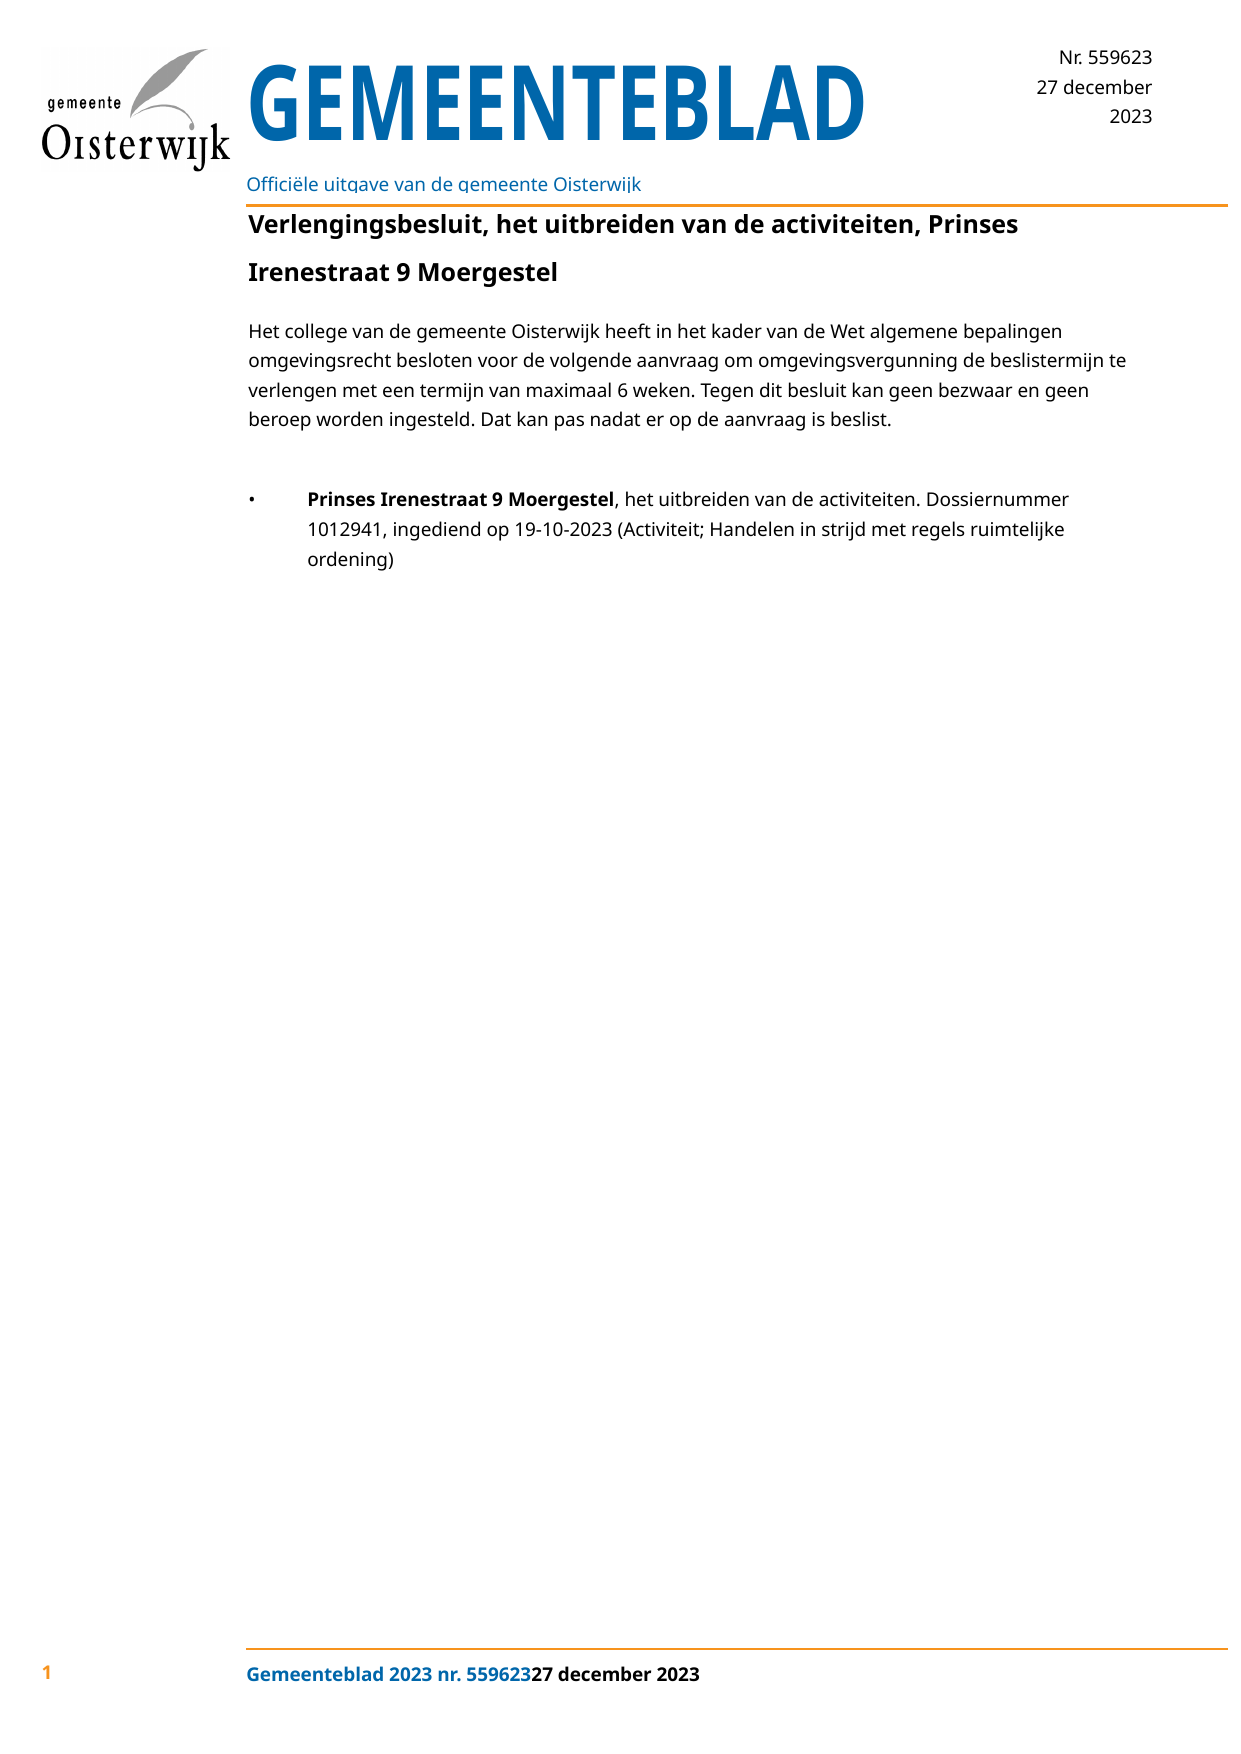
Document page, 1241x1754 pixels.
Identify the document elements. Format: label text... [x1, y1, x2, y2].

list Prinses Irenestraat 9 Moergestel, het uitbreiden van de activiteiten. Dossiernummer 1012941, ingediend op 19-10-2023 (Activiteit; Handelen in strijd met regels ruimtelijke ordening) [248, 487, 1152, 572]
text Verlengingsbesluit, het uitbreiden van de activiteiten, Prinses Irenestraat 9 Moergestel [248, 207, 1152, 288]
text Het college van de gemeente Oisterwijk heeft in het kader van de Wet algemene bepalingen omgevingsrecht besloten voor de volgende aanvraag om omgevingsvergunning de beslistermijn te verlengen met een termijn van maximaal 6 weken. Tegen dit besluit kan geen bezwaar en geen beroep worden ingesteld. Dat kan pas nadat er op de aanvraag is beslist. [248, 318, 1152, 432]
picture [41, 47, 231, 172]
